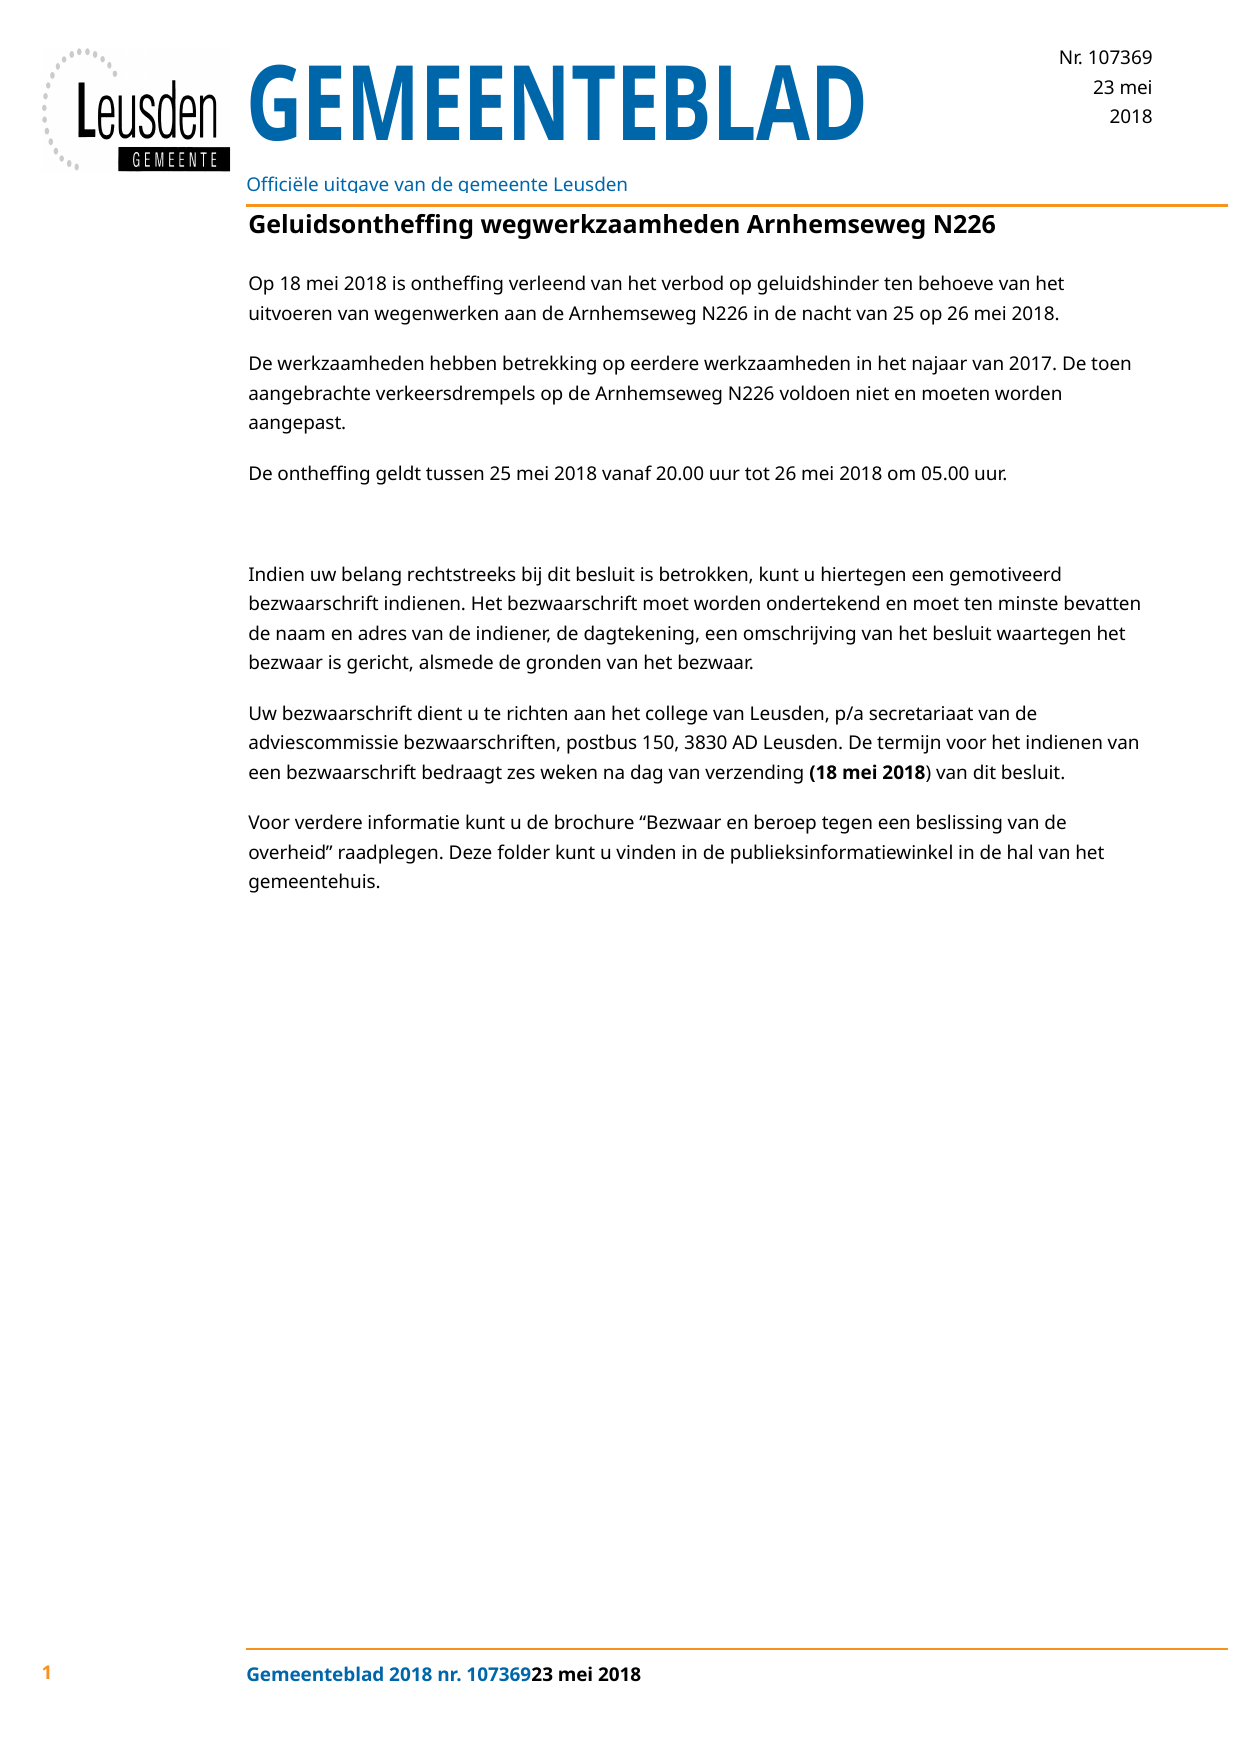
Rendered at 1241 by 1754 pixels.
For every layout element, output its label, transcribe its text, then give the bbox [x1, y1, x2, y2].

text Uw bezwaarschrift dient u te richten aan het college van Leusden, p/a secretariaat van de adviescommissie bezwaarschriften, postbus 150, 3830 AD Leusden. De termijn voor het indienen van een bezwaarschrift bedraagt zes weken na dag van verzending (18 mei 2018) van dit besluit. [248, 700, 1152, 785]
text Op 18 mei 2018 is ontheffing verleend van het verbod op geluidshinder ten behoeve van het uitvoeren van wegenwerken aan de Arnhemseweg N226 in de nacht van 25 op 26 mei 2018. [248, 270, 1152, 326]
text Voor verdere informatie kunt u de brochure “Bezwaar en beroep tegen een beslissing van de overheid” raadplegen. Deze folder kunt u vinden in de publieksinformatiewinkel in de hal van het gemeentehuis. [248, 809, 1152, 894]
text De ontheffing geldt tussen 25 mei 2018 vanaf 20.00 uur tot 26 mei 2018 om 05.00 uur. [248, 460, 1152, 486]
text Geluidsontheffing wegwerkzaamheden Arnhemseweg N226 [248, 207, 1152, 241]
text Indien uw belang rechtstreeks bij dit besluit is betrokken, kunt u hiertegen een gemotiveerd bezwaarschrift indienen. Het bezwaarschrift moet worden ondertekend en moet ten minste bevatten de naam en adres van de indiener, de dagtekening, een omschrijving van het besluit waartegen het bezwaar is gericht, alsmede de gronden van het bezwaar. [248, 561, 1152, 675]
text De werkzaamheden hebben betrekking op eerdere werkzaamheden in het najaar van 2017. De toen aangebrachte verkeersdrempels op de Arnhemseweg N226 voldoen niet en moeten worden aangepast. [248, 350, 1152, 435]
picture [41, 47, 231, 172]
